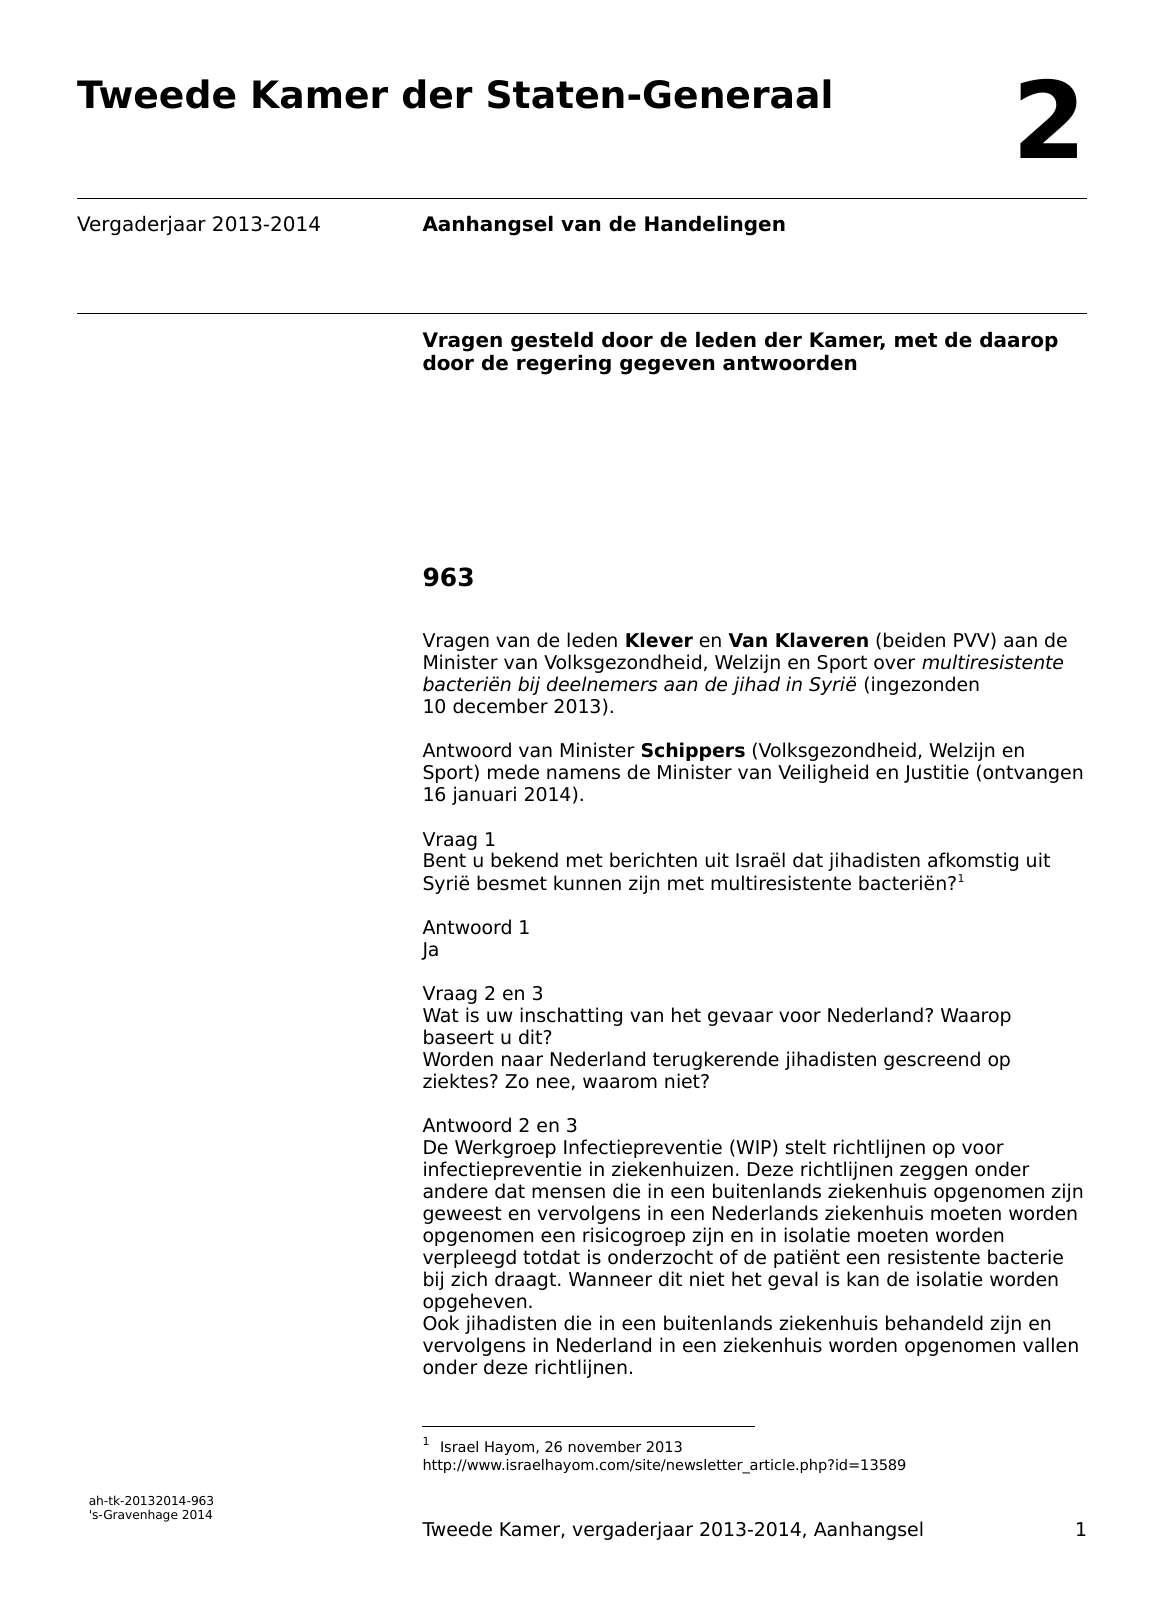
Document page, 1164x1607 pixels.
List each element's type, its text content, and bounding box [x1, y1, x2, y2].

text Antwoord 2 en 3 [422, 1115, 1087, 1137]
text Ook jihadisten die in een buitenlands ziekenhuis behandeld zijn en vervolgens in Nederland in een ziekenhuis worden opgenomen vallen onder deze richtlijnen. [422, 1313, 1087, 1378]
text Vraag 2 en 3 [422, 983, 1087, 1005]
table_cell [77, 314, 422, 375]
table_cell Aanhangsel van de Handelingen [422, 199, 1087, 313]
text Wat is uw inschatting van het gevaar voor Nederland? Waarop baseert u dit? [422, 1005, 1087, 1049]
text http://www.israelhayom.com/site/newsletter_article.php?id=13589 [422, 1457, 1087, 1474]
table_header Tweede Kamer der Staten-Generaal [77, 59, 886, 198]
text Antwoord 1 [422, 917, 1087, 938]
text Antwoord van Minister Schippers (Volksgezondheid, Welzijn en Sport) mede namens de Minister van Veiligheid en Justitie (ontvangen 16 januari 2014). [422, 740, 1087, 806]
text Vragen van de leden Klever en Van Klaveren (beiden PVV) aan de Minister van Volksgezondheid, Welzijn en Sport over multiresistente bacteriën bij deelnemers aan de jihad in Syrië (ingezonden 10 december 2013). [422, 630, 1087, 718]
text 's-Gravenhage 2014 [88, 1508, 323, 1522]
table_header 2 [886, 59, 1087, 198]
text Vraag 1 [422, 828, 1087, 850]
text Worden naar Nederland terugkerende jihadisten gescreend op ziektes? Zo nee, waarom niet? [422, 1049, 1087, 1093]
text Bent u bekend met berichten uit Israël dat jihadisten afkomstig uit Syrië besmet kunnen zijn met multiresistente bacteriën? [422, 850, 1087, 894]
text 963 [422, 563, 1087, 592]
text ah-tk-20132014-963 [88, 1494, 323, 1508]
text Israel Hayom, 26 november 2013 [422, 1435, 1087, 1457]
text De Werkgroep Infectiepreventie (WIP) stelt richtlijnen op voor infectiepreventie in ziekenhuizen. Deze richtlijnen zeggen onder andere dat mensen die in een buitenlands ziekenhuis opgenomen zijn geweest en vervolgens in een Nederlands ziekenhuis moeten worden opgenomen een risicogroep zijn en in isolatie moeten worden verpleegd totdat is onderzocht of de patiënt een resistente bacterie bij zich draagt. Wanneer dit niet het geval is kan de isolatie worden opgeheven. [422, 1137, 1087, 1313]
table_cell Vergaderjaar 2013-2014 [77, 199, 422, 313]
text Ja [422, 938, 1087, 961]
table_cell Vragen gesteld door de leden der Kamer, met de daarop door de regering gegeven antwoorden [422, 314, 1087, 375]
